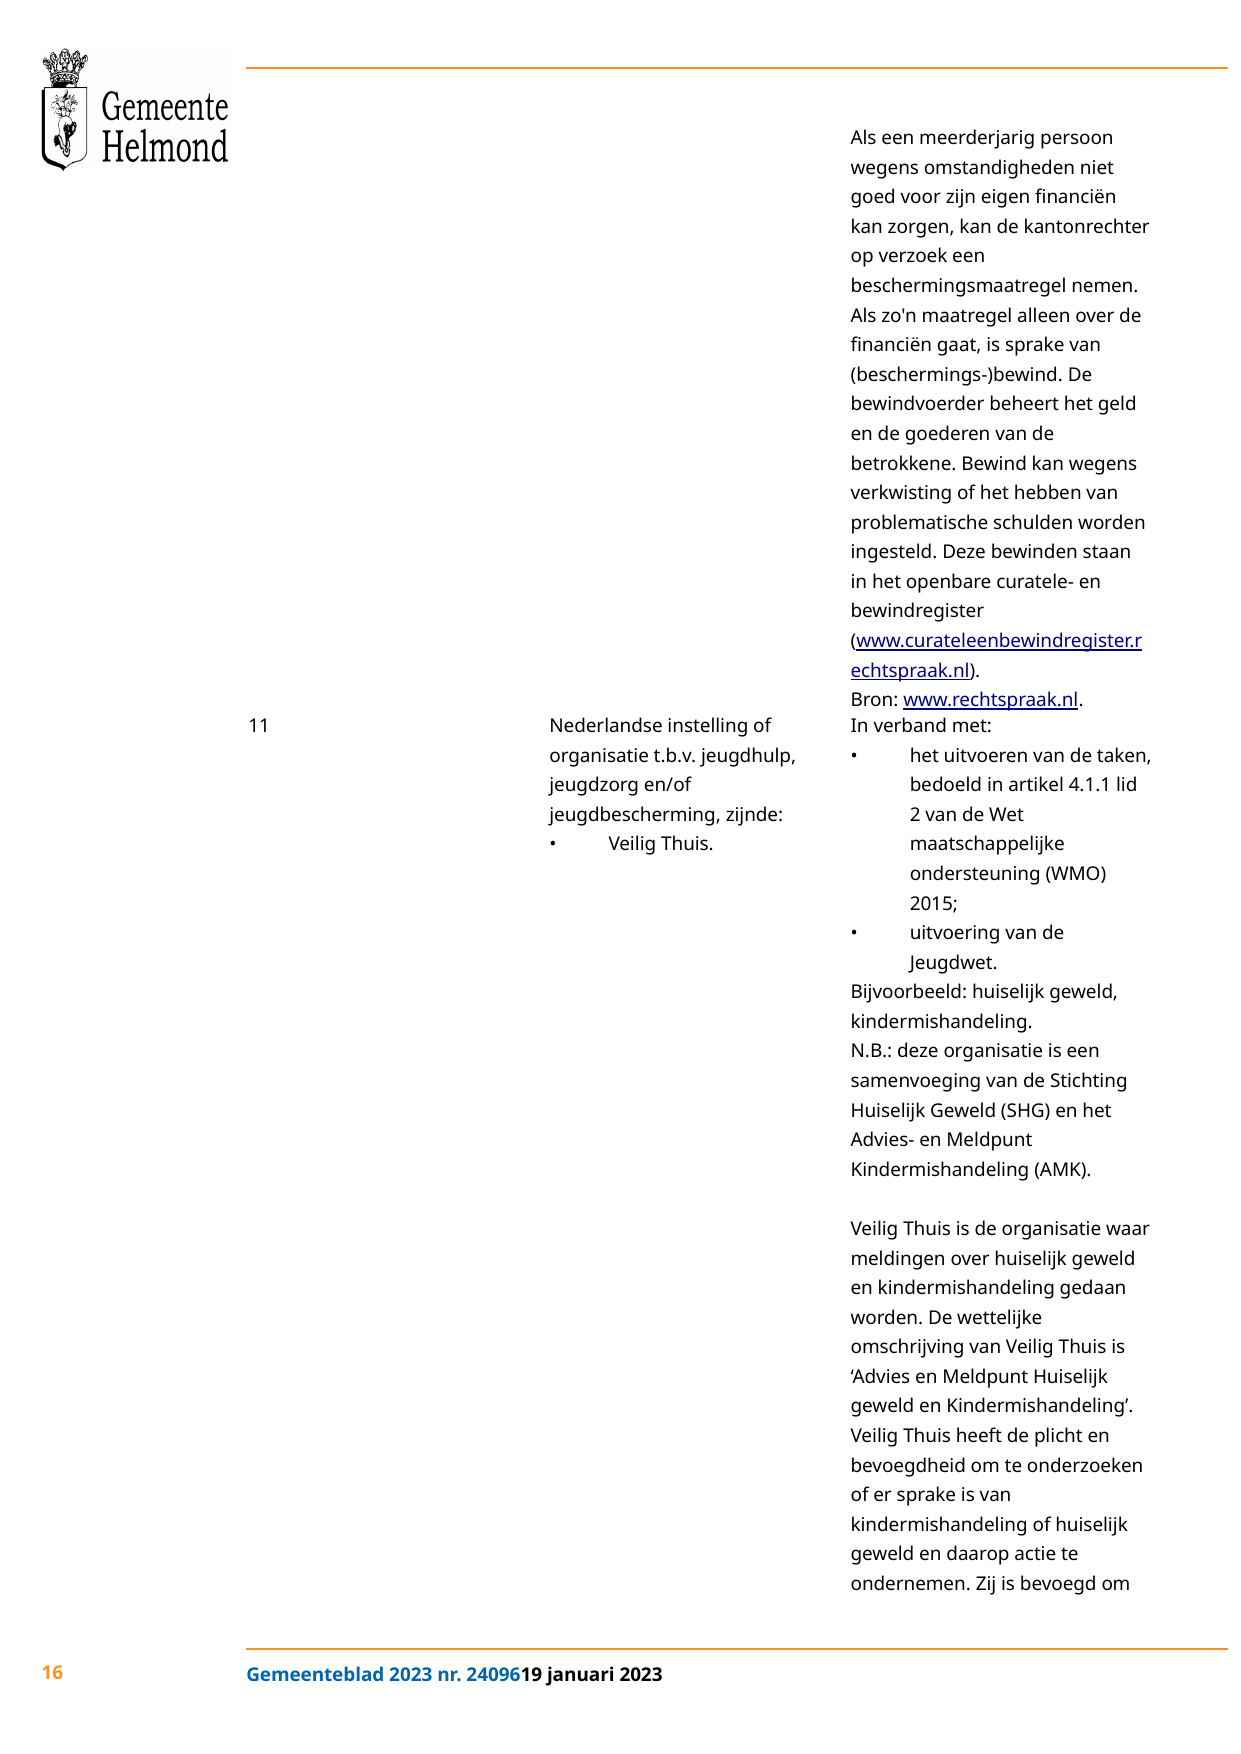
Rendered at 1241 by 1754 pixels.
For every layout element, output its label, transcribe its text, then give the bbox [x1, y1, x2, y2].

table_cell [248, 95, 549, 712]
table_cell In verband met: het uitvoeren van de taken, bedoeld in artikel 4.1.1 lid 2 van de Wet maatschappelijke ondersteuning (WMO) 2015; uitvoering van de Jeugdwet. Bijvoorbeeld: huiselijk geweld, kindermishandeling. N.B.: deze organisatie is een samenvoeging van de Stichting Huiselijk Geweld (SHG) en het Advies- en Meldpunt Kindermishandeling (AMK). Veilig Thuis is de organisatie waar meldingen over huiselijk geweld en kindermishandeling gedaan worden. De wettelijke omschrijving van Veilig Thuis is ‘Advies en Meldpunt Huiselijk geweld en Kindermishandeling’. Veilig Thuis heeft de plicht en bevoegdheid om te onderzoeken of er sprake is van kindermishandeling of huiselijk geweld en daarop actie te ondernemen. Zij is bevoegd om [850, 712, 1152, 1596]
table_cell Nederlandse instelling of organisatie t.b.v. jeugdhulp, jeugdzorg en/of jeugdbescherming, zijnde: Veilig Thuis. [549, 712, 850, 1596]
table_cell [549, 95, 850, 712]
table_cell 11 [248, 712, 549, 1596]
picture [41, 47, 231, 172]
table_cell Als een meerderjarig persoon wegens omstandigheden niet goed voor zijn eigen financiën kan zorgen, kan de kantonrechter op verzoek een beschermingsmaatregel nemen. Als zo'n maatregel alleen over de financiën gaat, is sprake van (beschermings-)bewind. De bewindvoerder beheert het geld en de goederen van de betrokkene. Bewind kan wegens verkwisting of het hebben van problematische schulden worden ingesteld. Deze bewinden staan in het openbare curatele- en bewindregister (www.curateleenbewindregister.rechtspraak.nl). Bron: www.rechtspraak.nl. [850, 95, 1152, 712]
